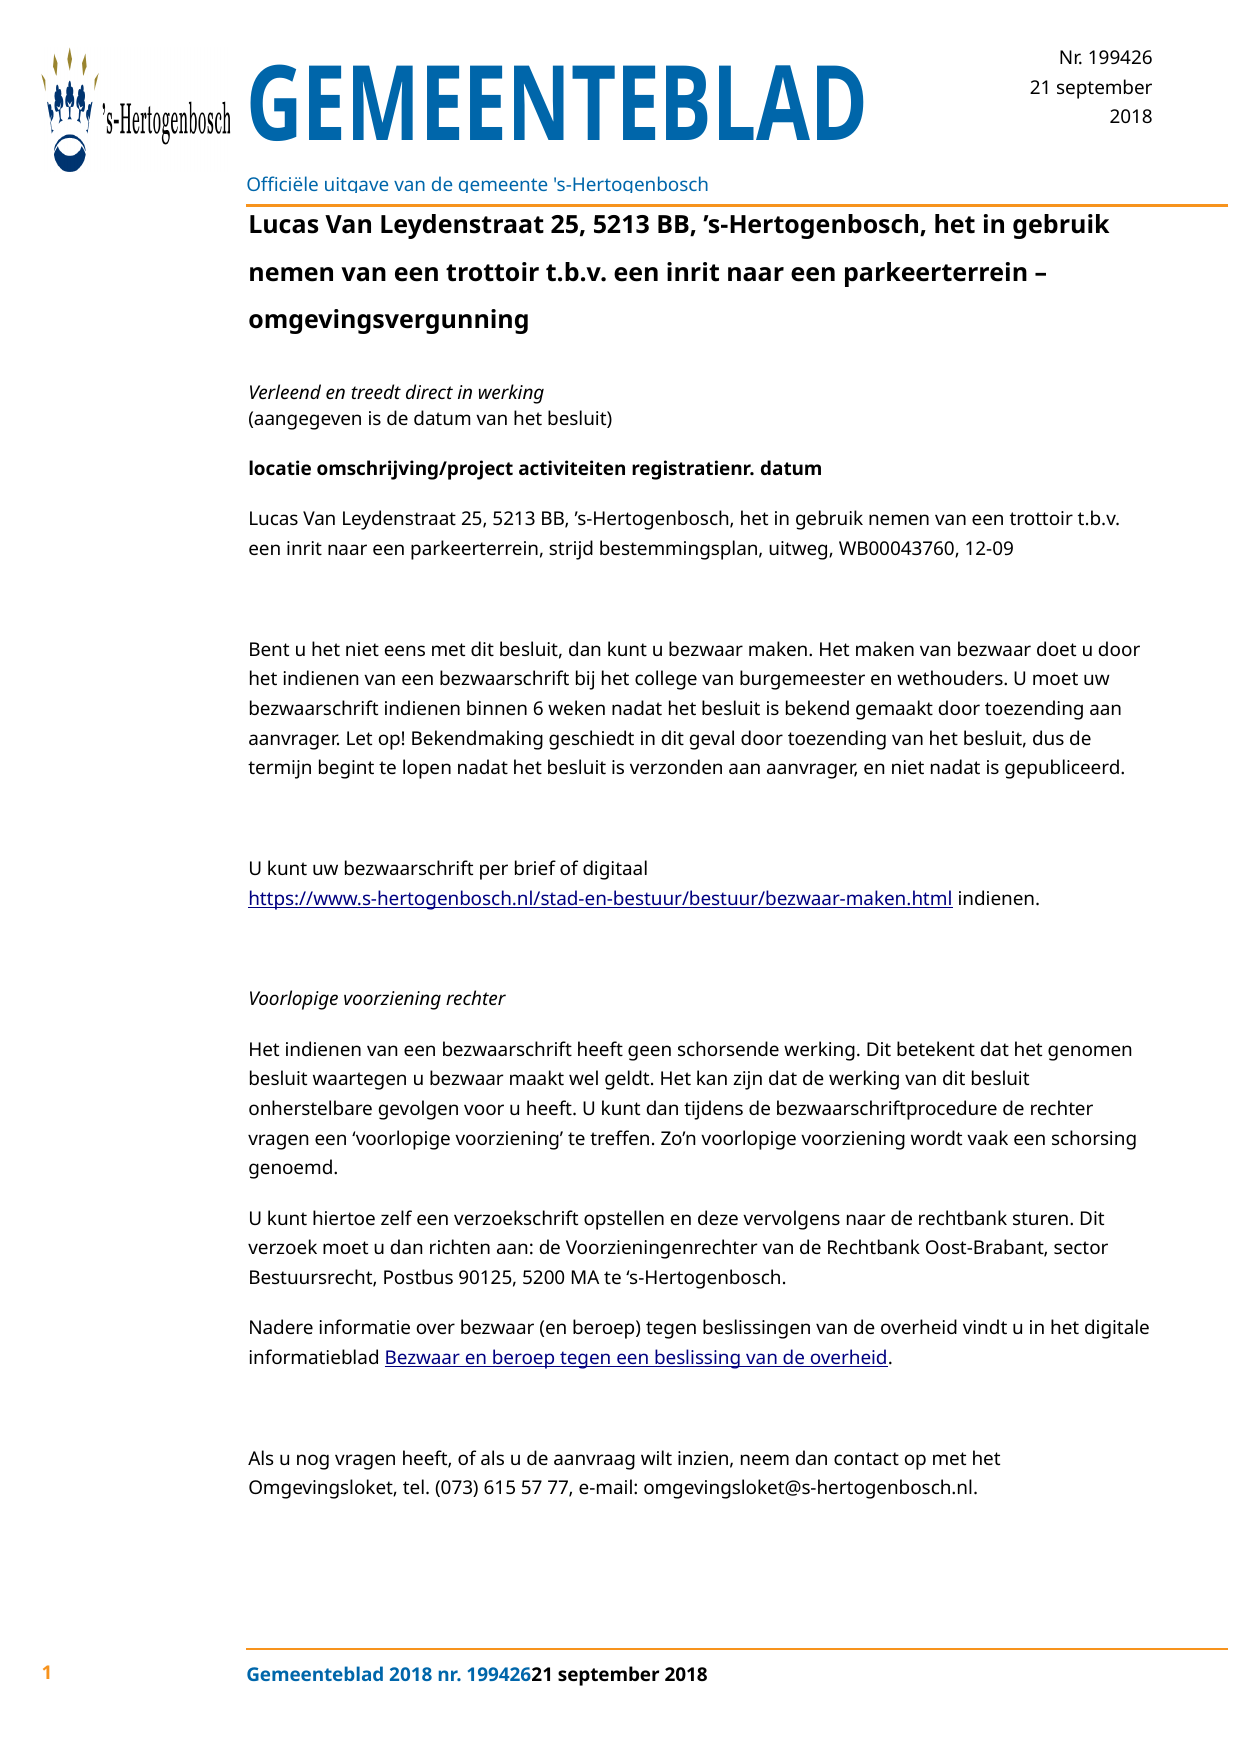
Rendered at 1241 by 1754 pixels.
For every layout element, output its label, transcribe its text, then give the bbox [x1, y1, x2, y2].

text U kunt uw bezwaarschrift per brief of digitaal https://www.s-hertogenbosch.nl/stad-en-bestuur/bestuur/bezwaar-maken.html indienen. [248, 855, 1152, 911]
text Lucas Van Leydenstraat 25, 5213 BB, ’s-Hertogenbosch, het in gebruik nemen van een trottoir t.b.v. een inrit naar een parkeerterrein – omgevingsvergunning [248, 207, 1152, 336]
text Verleend en treedt direct in werking [248, 379, 1152, 405]
text Nadere informatie over bezwaar (en beroep) tegen beslissingen van de overheid vindt u in het digitale informatieblad Bezwaar en beroep tegen een beslissing van de overheid. [248, 1314, 1152, 1370]
text Als u nog vragen heeft, of als u de aanvraag wilt inzien, neem dan contact op met het Omgevingsloket, tel. (073) 615 57 77, e-mail: omgevingsloket@s-hertogenbosch.nl. [248, 1445, 1152, 1500]
text Het indienen van een bezwaarschrift heeft geen schorsende werking. Dit betekent dat het genomen besluit waartegen u bezwaar maakt wel geldt. Het kan zijn dat de werking van dit besluit onherstelbare gevolgen voor u heeft. U kunt dan tijdens de bezwaarschriftprocedure de rechter vragen een ‘voorlopige voorziening’ te treffen. Zo’n voorlopige voorziening wordt vaak een schorsing genoemd. [248, 1036, 1152, 1180]
picture [41, 47, 231, 172]
text locatie omschrijving/project activiteiten registratienr. datum [248, 455, 1152, 481]
text Lucas Van Leydenstraat 25, 5213 BB, ’s-Hertogenbosch, het in gebruik nemen van een trottoir t.b.v. een inrit naar een parkeerterrein, strijd bestemmingsplan, uitweg, WB00043760, 12-09 [248, 506, 1152, 561]
text Voorlopige voorziening rechter [248, 986, 1152, 1011]
text Bent u het niet eens met dit besluit, dan kunt u bezwaar maken. Het maken van bezwaar doet u door het indienen van een bezwaarschrift bij het college van burgemeester en wethouders. U moet uw bezwaarschrift indienen binnen 6 weken nadat het besluit is bekend gemaakt door toezending aan aanvrager. Let op! Bekendmaking geschiedt in dit geval door toezending van het besluit, dus de termijn begint te lopen nadat het besluit is verzonden aan aanvrager, en niet nadat is gepubliceerd. [248, 636, 1152, 780]
text (aangegeven is de datum van het besluit) [248, 405, 1152, 431]
text U kunt hiertoe zelf een verzoekschrift opstellen en deze vervolgens naar de rechtbank sturen. Dit verzoek moet u dan richten aan: de Voorzieningenrechter van de Rechtbank Oost-Brabant, sector Bestuursrecht, Postbus 90125, 5200 MA te ‘s-Hertogenbosch. [248, 1205, 1152, 1290]
